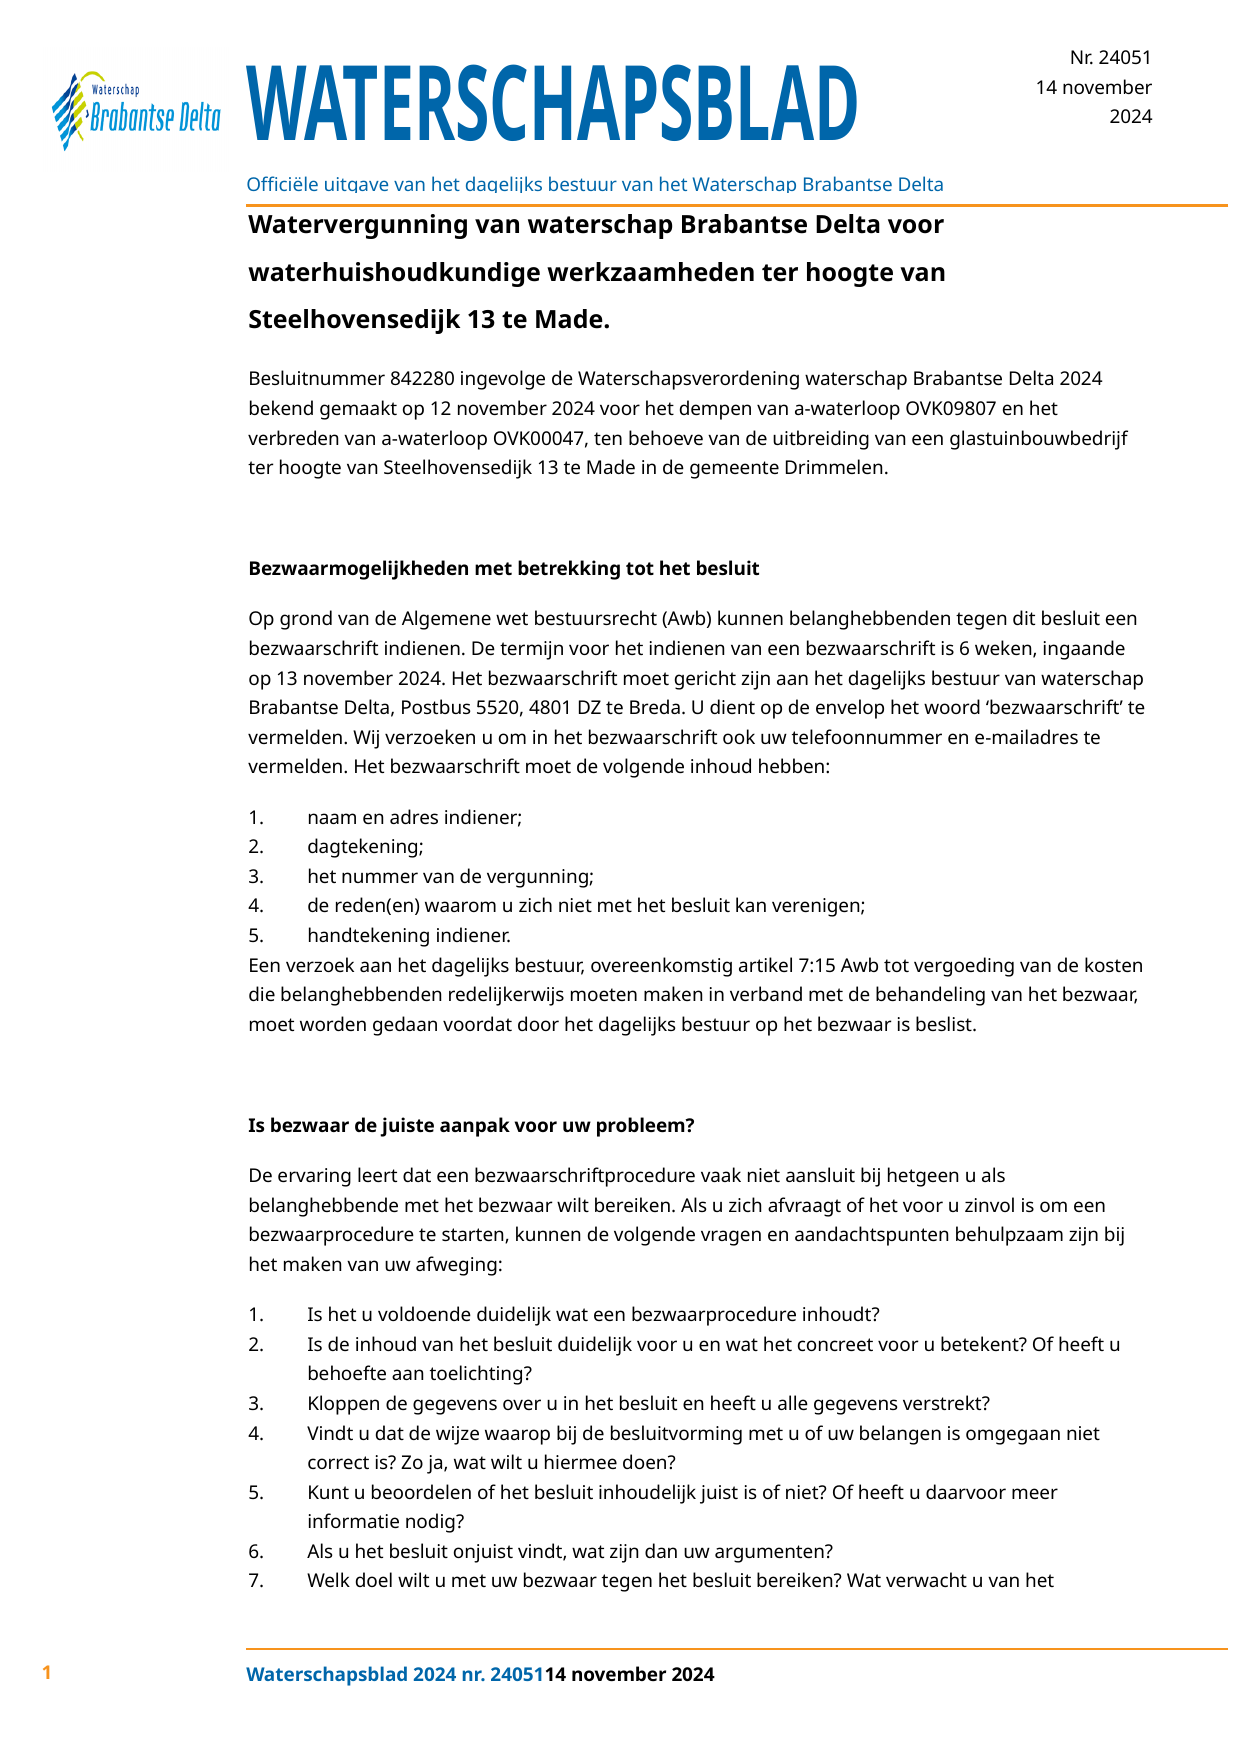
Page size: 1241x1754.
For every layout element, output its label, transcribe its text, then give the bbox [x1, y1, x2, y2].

text Is bezwaar de juiste aanpak voor uw probleem? [248, 1112, 1152, 1137]
list Vindt u dat de wijze waarop bij de besluitvorming met u of uw belangen is omgegaan niet correct is? Zo ja, wat wilt u hiermee doen? [248, 1420, 1152, 1475]
list Is het u voldoende duidelijk wat een bezwaarprocedure inhoudt? [248, 1301, 1152, 1327]
text Een verzoek aan het dagelijks bestuur, overeenkomstig artikel 7:15 Awb tot vergoeding van de kosten die belanghebbenden redelijkerwijs moeten maken in verband met de behandeling van het bezwaar, moet worden gedaan voordat door het dagelijks bestuur op het bezwaar is beslist. [248, 952, 1152, 1037]
list naam en adres indiener; [248, 804, 1152, 829]
text Op grond van de Algemene wet bestuursrecht (Awb) kunnen belanghebbenden tegen dit besluit een bezwaarschrift indienen. De termijn voor het indienen van een bezwaarschrift is 6 weken, ingaande op 13 november 2024. Het bezwaarschrift moet gericht zijn aan het dagelijks bestuur van waterschap Brabantse Delta, Postbus 5520, 4801 DZ te Breda. U dient op de envelop het woord ‘bezwaarschrift’ te vermelden. Wij verzoeken u om in het bezwaarschrift ook uw telefoonnummer en e‑mailadres te vermelden. Het bezwaarschrift moet de volgende inhoud hebben: [248, 606, 1152, 779]
picture [41, 47, 231, 172]
list Als u het besluit onjuist vindt, wat zijn dan uw argumenten? [248, 1538, 1152, 1564]
text Watervergunning van waterschap Brabantse Delta voor waterhuishoudkundige werkzaamheden ter hoogte van Steelhovensedijk 13 te Made. [248, 207, 1152, 336]
text De ervaring leert dat een bezwaarschriftprocedure vaak niet aansluit bij hetgeen u als belanghebbende met het bezwaar wilt bereiken. Als u zich afvraagt of het voor u zinvol is om een bezwaarprocedure te starten, kunnen de volgende vragen en aandachtspunten behulpzaam zijn bij het maken van uw afweging: [248, 1162, 1152, 1277]
list dagtekening; [248, 833, 1152, 859]
list Kloppen de gegevens over u in het besluit en heeft u alle gegevens verstrekt? [248, 1390, 1152, 1416]
list Is de inhoud van het besluit duidelijk voor u en wat het concreet voor u betekent? Of heeft u behoefte aan toelichting? [248, 1331, 1152, 1386]
list de reden(en) waarom u zich niet met het besluit kan verenigen; [248, 893, 1152, 918]
text Bezwaarmogelijkheden met betrekking tot het besluit [248, 555, 1152, 581]
list Welk doel wilt u met uw bezwaar tegen het besluit bereiken? Wat verwacht u van het [248, 1568, 1152, 1593]
text Besluitnummer 842280 ingevolge de Waterschapsverordening waterschap Brabantse Delta 2024 bekend gemaakt op 12 november 2024 voor het dempen van a-waterloop OVK09807 en het verbreden van a-waterloop OVK00047, ten behoeve van de uitbreiding van een glastuinbouwbedrijf ter hoogte van Steelhovensedijk 13 te Made in de gemeente Drimmelen. [248, 366, 1152, 480]
list handtekening indiener. [248, 922, 1152, 948]
list het nummer van de vergunning; [248, 863, 1152, 889]
list Kunt u beoordelen of het besluit inhoudelijk juist is of niet? Of heeft u daarvoor meer informatie nodig? [248, 1479, 1152, 1534]
